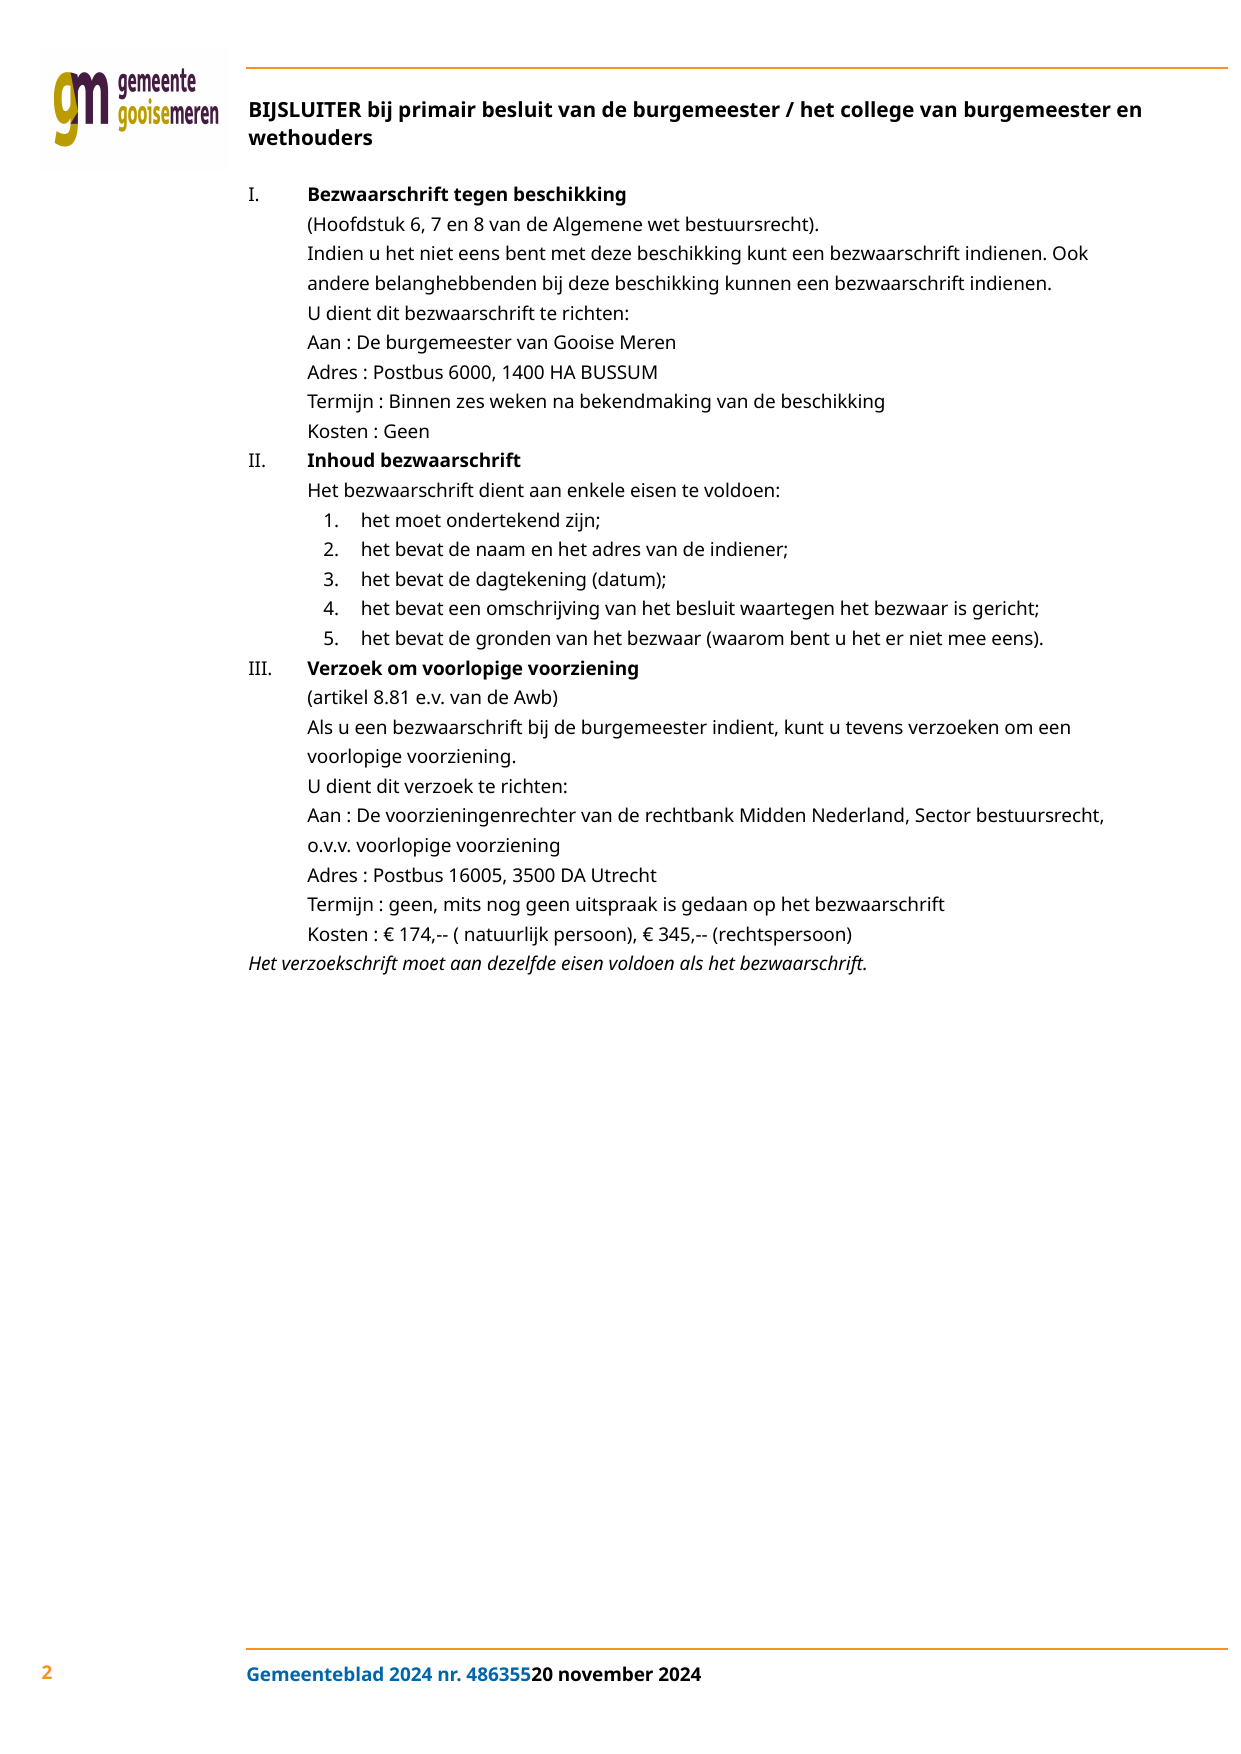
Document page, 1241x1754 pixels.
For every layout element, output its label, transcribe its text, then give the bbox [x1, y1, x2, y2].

list Aan : De burgemeester van Gooise Meren [248, 329, 1152, 355]
list Termijn : geen, mits nog geen uitspraak is gedaan op het bezwaarschrift [248, 891, 1152, 917]
list het bevat de gronden van het bezwaar (waarom bent u het er niet mee eens). [323, 625, 1152, 651]
list Inhoud bezwaarschrift [248, 448, 1152, 473]
text BIJSLUITER bij primair besluit van de burgemeester / het college van burgemeester en wethouders [248, 95, 1152, 152]
list Bezwaarschrift tegen beschikking [248, 181, 1152, 207]
list Kosten : € 174,-- ( natuurlijk persoon), € 345,-- (rechtspersoon) [248, 921, 1152, 947]
list Indien u het niet eens bent met deze beschikking kunt een bezwaarschrift indienen. Ook andere belanghebbenden bij deze beschikking kunnen een bezwaarschrift indienen. [248, 241, 1152, 296]
list Als u een bezwaarschrift bij de burgemeester indient, kunt u tevens verzoeken om een voorlopige voorziening. [248, 714, 1152, 769]
list het bevat de naam en het adres van de indiener; [323, 536, 1152, 562]
list (artikel 8.81 e.v. van de Awb) [248, 684, 1152, 710]
text Het verzoekschrift moet aan dezelfde eisen voldoen als het bezwaarschrift. [248, 951, 1152, 976]
list Aan : De voorzieningenrechter van de rechtbank Midden Nederland, Sector bestuursrecht, o.v.v. voorlopige voorziening [248, 803, 1152, 858]
list (Hoofdstuk 6, 7 en 8 van de Algemene wet bestuursrecht). [248, 211, 1152, 237]
list Het bezwaarschrift dient aan enkele eisen te voldoen: [248, 477, 1152, 503]
list het moet ondertekend zijn; [323, 507, 1152, 532]
list U dient dit verzoek te richten: [248, 773, 1152, 799]
list Termijn : Binnen zes weken na bekendmaking van de beschikking [248, 388, 1152, 414]
list U dient dit bezwaarschrift te richten: [248, 300, 1152, 325]
list het bevat een omschrijving van het besluit waartegen het bezwaar is gericht; [323, 596, 1152, 621]
list Adres : Postbus 6000, 1400 HA BUSSUM [248, 359, 1152, 384]
list het bevat de dagtekening (datum); [323, 566, 1152, 592]
list Adres : Postbus 16005, 3500 DA Utrecht [248, 862, 1152, 887]
list Kosten : Geen [248, 418, 1152, 444]
picture [41, 47, 231, 172]
list Verzoek om voorlopige voorziening [248, 655, 1152, 680]
